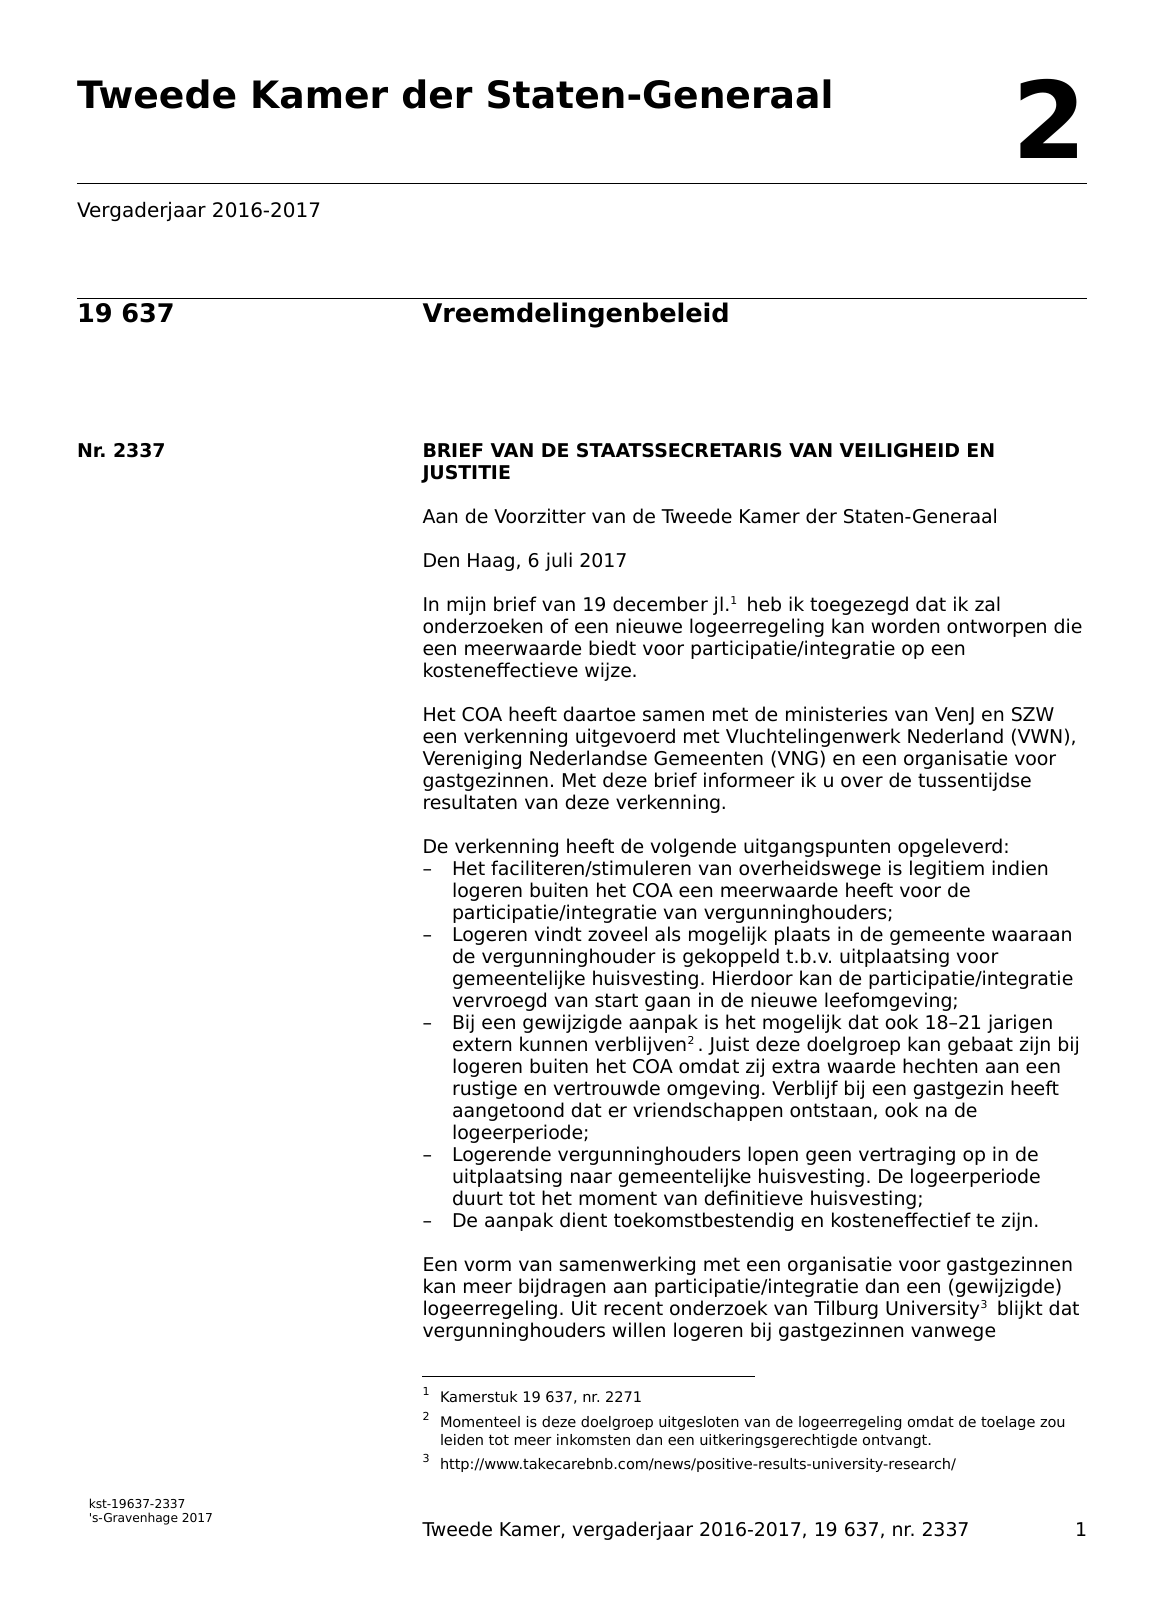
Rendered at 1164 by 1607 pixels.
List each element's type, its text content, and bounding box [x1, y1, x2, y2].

text In mijn brief van 19 december jl. heb ik toegezegd dat ik zal onderzoeken of een nieuwe logeerregeling kan worden ontworpen die een meerwaarde biedt voor participatie/integratie op een kosteneffectieve wijze. [422, 594, 1087, 682]
subtitle 19 637 Vreemdelingenbeleid [77, 299, 1087, 329]
text – Logeren vindt zoveel als mogelijk plaats in de gemeente waaraan de vergunninghouder is gekoppeld t.b.v. uitplaatsing voor gemeentelijke huisvesting. Hierdoor kan de participatie/integratie vervroegd van start gaan in de nieuwe leefomgeving; [422, 924, 1087, 1012]
text De verkenning heeft de volgende uitgangspunten opgeleverd: [422, 836, 1087, 858]
text – Logerende vergunninghouders lopen geen vertraging op in de uitplaatsing naar gemeentelijke huisvesting. De logeerperiode duurt tot het moment van definitieve huisvesting; [422, 1144, 1087, 1210]
text kst-19637-2337 [88, 1497, 323, 1511]
table_header 2 [886, 59, 1087, 183]
text – Bij een gewijzigde aanpak is het mogelijk dat ook 18–21 jarigen extern kunnen verblijven. Juist deze doelgroep kan gebaat zijn bij logeren buiten het COA omdat zij extra waarde hechten aan een rustige en vertrouwde omgeving. Verblijf bij een gastgezin heeft aangetoond dat er vriendschappen ontstaan, ook na de logeerperiode; [422, 1012, 1087, 1144]
table_header Tweede Kamer der Staten-Generaal [77, 59, 886, 183]
text Een vorm van samenwerking met een organisatie voor gastgezinnen kan meer bijdragen aan participatie/integratie dan een (gewijzigde) logeerregeling. Uit recent onderzoek van Tilburg University blijkt dat vergunninghouders willen logeren bij gastgezinnen vanwege [422, 1254, 1087, 1342]
text Aan de Voorzitter van de Tweede Kamer der Staten-Generaal [422, 506, 1087, 528]
text Kamerstuk 19 637, nr. 2271 [422, 1385, 1087, 1407]
text Den Haag, 6 juli 2017 [422, 550, 1087, 572]
text – De aanpak dient toekomstbestendig en kosteneffectief te zijn. [422, 1210, 1087, 1232]
text 's-Gravenhage 2017 [88, 1511, 323, 1525]
text http://www.takecarebnb.com/news/positive-results-university-research/ [422, 1452, 1087, 1474]
text – Het faciliteren/stimuleren van overheidswege is legitiem indien logeren buiten het COA een meerwaarde heeft voor de participatie/integratie van vergunninghouders; [422, 858, 1087, 924]
subtitle Nr. 2337 BRIEF VAN DE STAATSSECRETARIS VAN VEILIGHEID EN JUSTITIE [77, 440, 1087, 484]
text Het COA heeft daartoe samen met de ministeries van VenJ en SZW een verkenning uitgevoerd met Vluchtelingenwerk Nederland (VWN), Vereniging Nederlandse Gemeenten (VNG) en een organisatie voor gastgezinnen. Met deze brief informeer ik u over de tussentijdse resultaten van deze verkenning. [422, 704, 1087, 814]
table_cell Vergaderjaar 2016-2017 [77, 184, 1087, 298]
text Momenteel is deze doelgroep uitgesloten van de logeerregeling omdat de toelage zou leiden tot meer inkomsten dan een uitkeringsgerechtigde ontvangt. [422, 1410, 1087, 1449]
